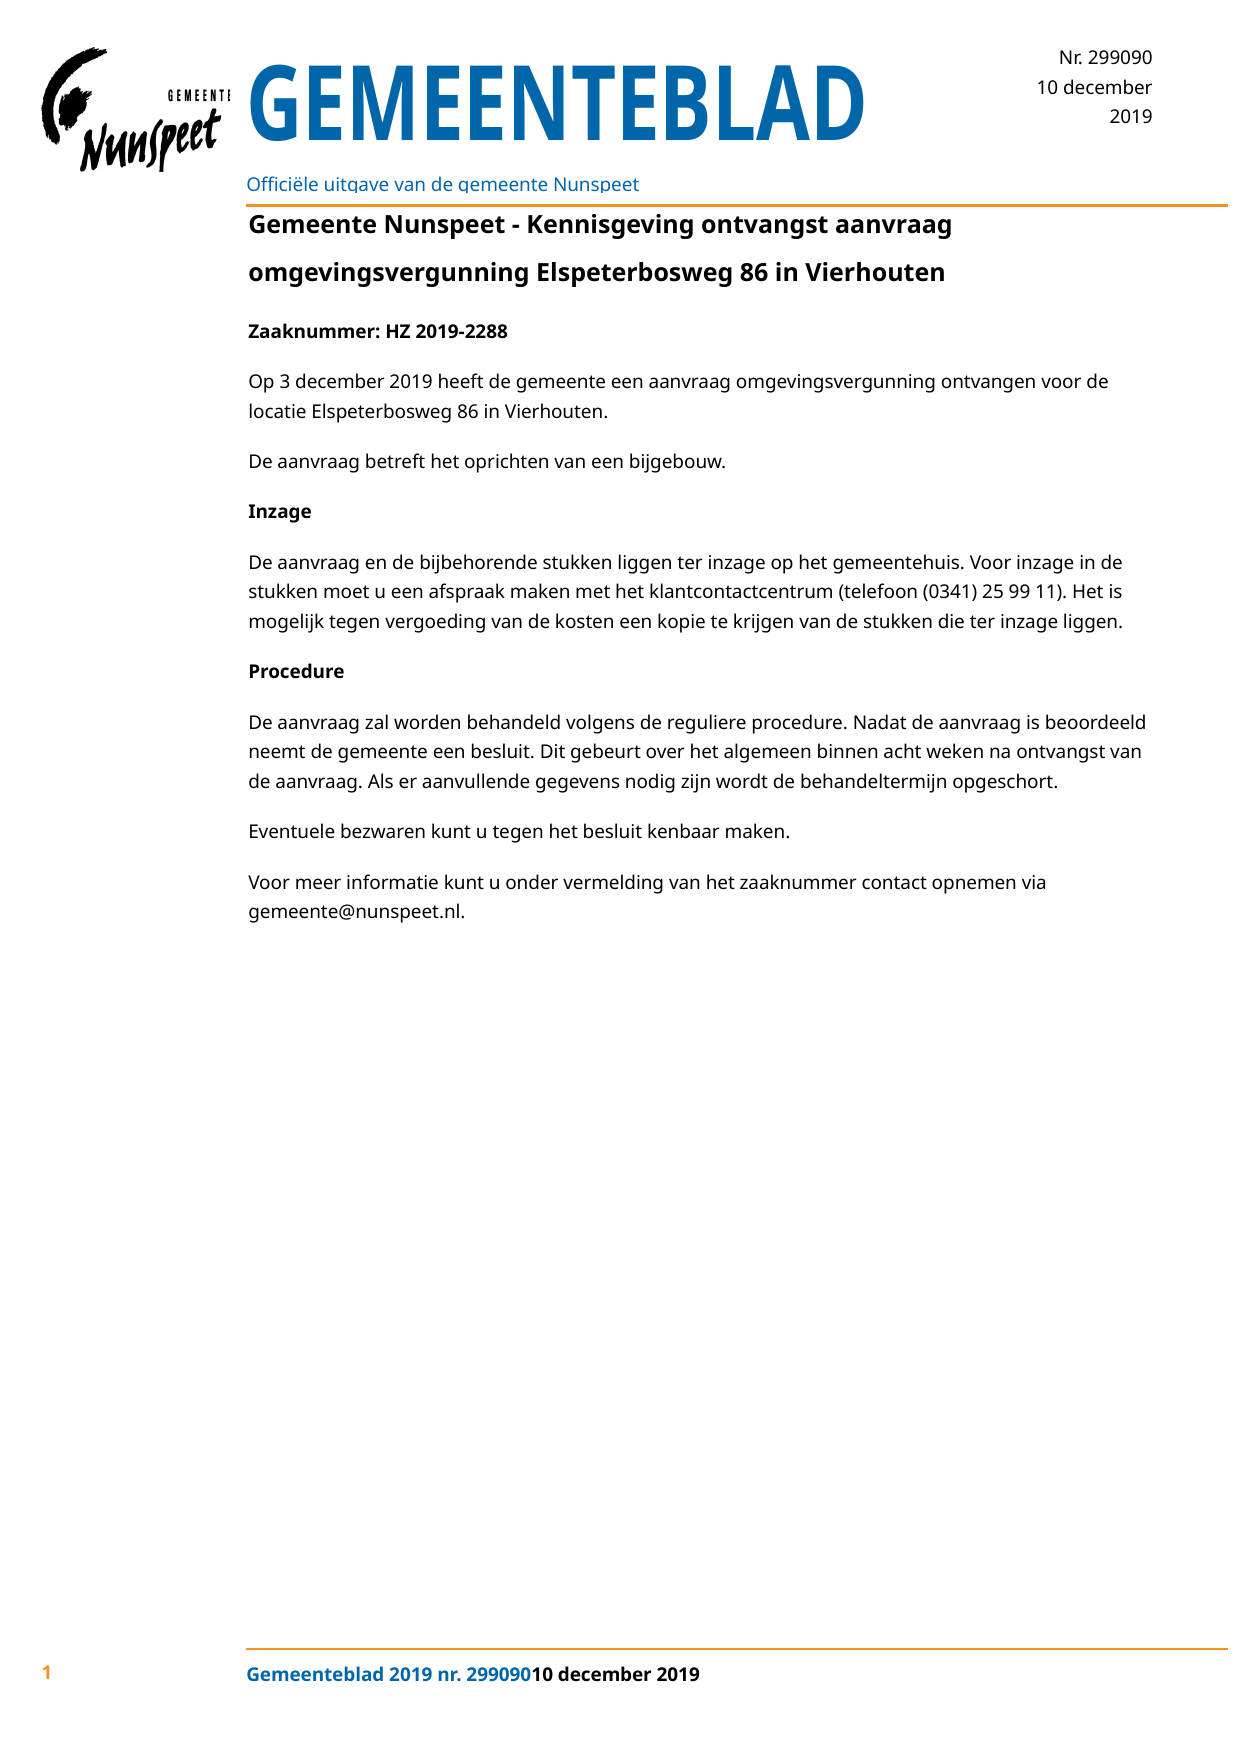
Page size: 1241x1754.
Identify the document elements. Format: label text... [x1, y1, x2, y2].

text Inzage [248, 499, 1152, 524]
text Op 3 december 2019 heeft de gemeente een aanvraag omgevingsvergunning ontvangen voor de locatie Elspeterbosweg 86 in Vierhouten. [248, 368, 1152, 424]
text De aanvraag en de bijbehorende stukken liggen ter inzage op het gemeentehuis. Voor inzage in de stukken moet u een afspraak maken met het klantcontactcentrum (telefoon (0341) 25 99 11). Het is mogelijk tegen vergoeding van de kosten een kopie te krijgen van de stukken die ter inzage liggen. [248, 549, 1152, 634]
text Zaaknummer: HZ 2019-2288 [248, 318, 1152, 344]
text De aanvraag zal worden behandeld volgens de reguliere procedure. Nadat de aanvraag is beoordeeld neemt de gemeente een besluit. Dit gebeurt over het algemeen binnen acht weken na ontvangst van de aanvraag. Als er aanvullende gegevens nodig zijn wordt de behandeltermijn opgeschort. [248, 709, 1152, 794]
text Eventuele bezwaren kunt u tegen het besluit kenbaar maken. [248, 819, 1152, 844]
text De aanvraag betreft het oprichten van een bijgebouw. [248, 448, 1152, 474]
text Procedure [248, 659, 1152, 684]
picture [41, 47, 231, 172]
text Voor meer informatie kunt u onder vermelding van het zaaknummer contact opnemen via gemeente@nunspeet.nl. [248, 869, 1152, 924]
text Gemeente Nunspeet - Kennisgeving ontvangst aanvraag omgevingsvergunning Elspeterbosweg 86 in Vierhouten [248, 207, 1152, 288]
